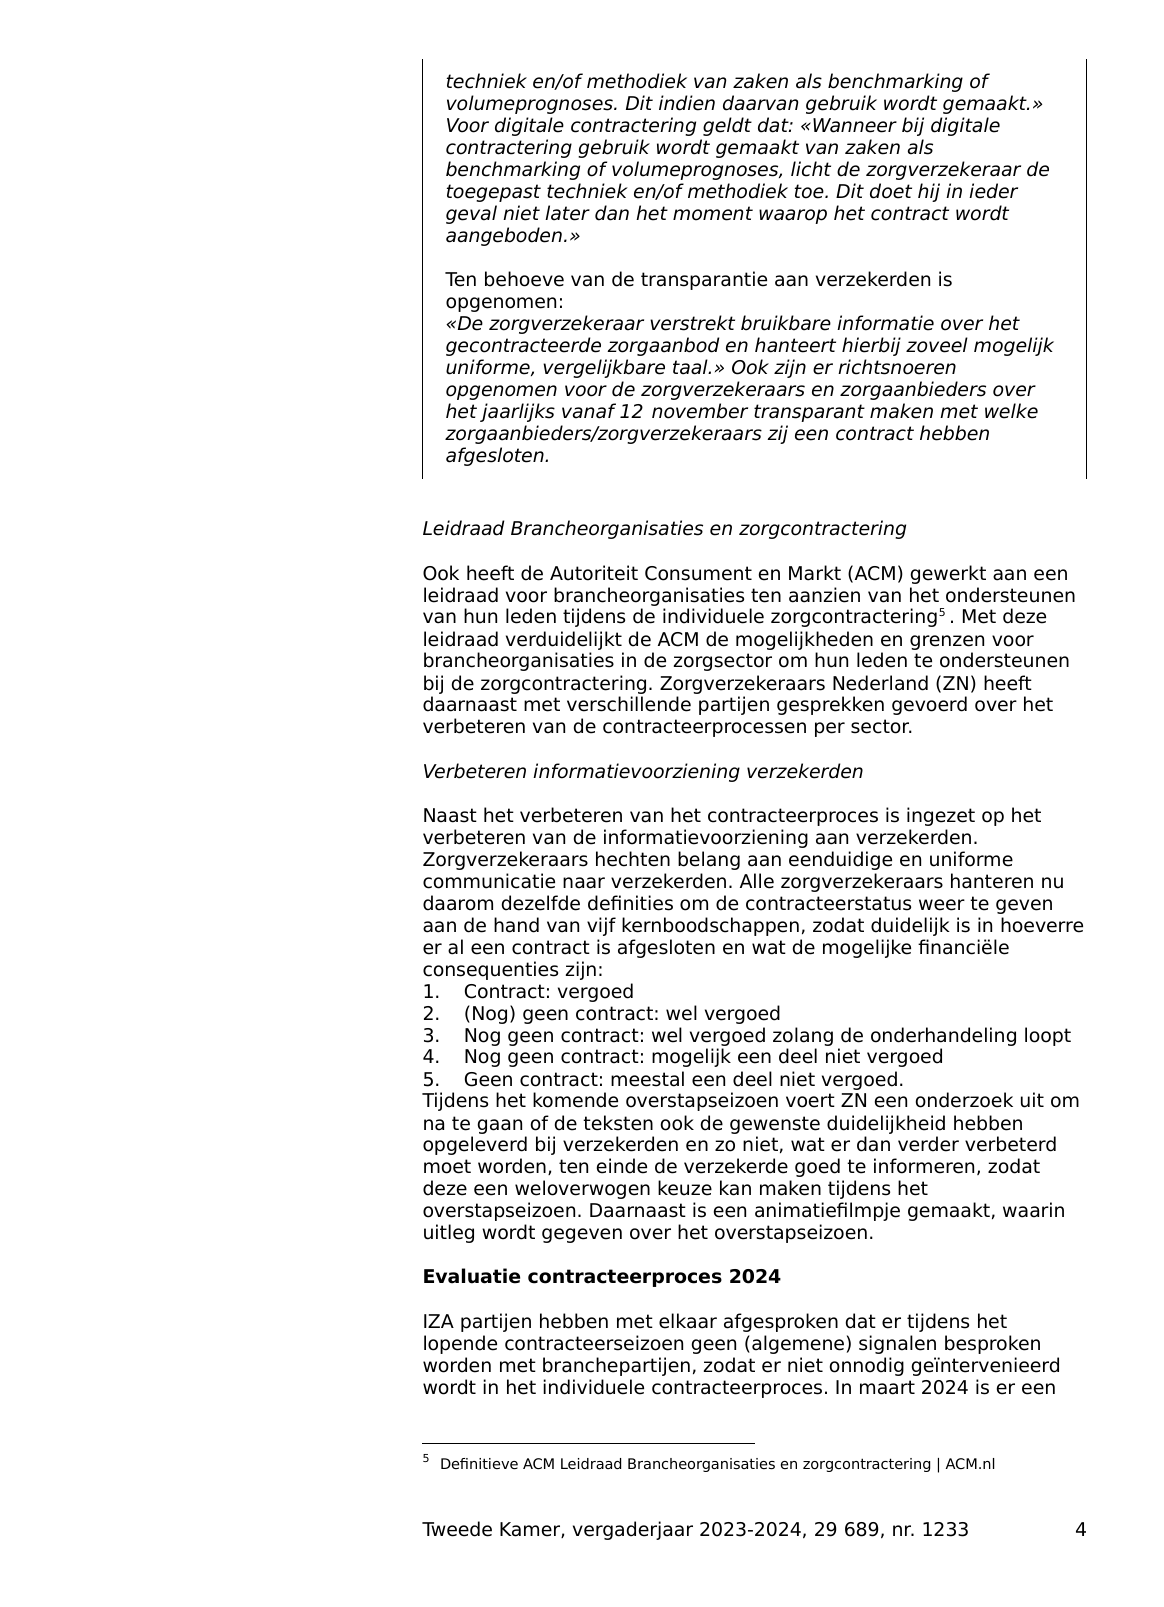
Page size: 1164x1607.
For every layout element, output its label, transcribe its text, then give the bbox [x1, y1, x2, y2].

text Naast het verbeteren van het contracteerproces is ingezet op het verbeteren van de informatievoorziening aan verzekerden. Zorgverzekeraars hechten belang aan eenduidige en uniforme communicatie naar verzekerden. Alle zorgverzekeraars hanteren nu daarom dezelfde definities om de contracteerstatus weer te geven aan de hand van vijf kernboodschappen, zodat duidelijk is in hoeverre er al een contract is afgesloten en wat de mogelijke financiële consequenties zijn: [422, 805, 1087, 981]
subtitle Leidraad Brancheorganisaties en zorgcontractering [422, 518, 1087, 540]
text 3. Nog geen contract: wel vergoed zolang de onderhandeling loopt [422, 1024, 1087, 1046]
text 2. (Nog) geen contract: wel vergoed [422, 1002, 1087, 1024]
subtitle Evaluatie contracteerproces 2024 [422, 1266, 1087, 1288]
text 5. Geen contract: meestal een deel niet vergoed. [422, 1068, 1087, 1090]
text Ook heeft de Autoriteit Consument en Markt (ACM) gewerkt aan een leidraad voor brancheorganisaties ten aanzien van het ondersteunen van hun leden tijdens de individuele zorgcontractering. Met deze leidraad verduidelijkt de ACM de mogelijkheden en grenzen voor brancheorganisaties in de zorgsector om hun leden te ondersteunen bij de zorgcontractering. Zorgverzekeraars Nederland (ZN) heeft daarnaast met verschillende partijen gesprekken gevoerd over het verbeteren van de contracteerprocessen per sector. [422, 562, 1087, 738]
subtitle Verbeteren informatievoorziening verzekerden [422, 761, 1087, 782]
text 4. Nog geen contract: mogelijk een deel niet vergoed [422, 1046, 1087, 1068]
text Definitieve ACM Leidraad Brancheorganisaties en zorgcontractering | ACM.nl [422, 1452, 1087, 1474]
text IZA partijen hebben met elkaar afgesproken dat er tijdens het lopende contracteerseizoen geen (algemene) signalen besproken worden met branchepartijen, zodat er niet onnodig geïntervenieerd wordt in het individuele contracteerproces. In maart 2024 is er een [422, 1311, 1087, 1398]
text Tijdens het komende overstapseizoen voert ZN een onderzoek uit om na te gaan of de teksten ook de gewenste duidelijkheid hebben opgeleverd bij verzekerden en zo niet, wat er dan verder verbeterd moet worden, ten einde de verzekerde goed te informeren, zodat deze een weloverwogen keuze kan maken tijdens het overstapseizoen. Daarnaast is een animatiefilmpje gemaakt, waarin uitleg wordt gegeven over het overstapseizoen. [422, 1090, 1087, 1244]
table_header techniek en/of methodiek van zaken als benchmarking of volumeprognoses. Dit indien daarvan gebruik wordt gemaakt.» Voor digitale contractering geldt dat: «Wanneer bij digitale contractering gebruik wordt gemaakt van zaken als benchmarking of volumeprognoses, licht de zorgverzekeraar de toegepast techniek en/of methodiek toe. Dit doet hij in ieder geval niet later dan het moment waarop het contract wordt aangeboden.» Ten behoeve van de transparantie aan verzekerden is opgenomen: «De zorgverzekeraar verstrekt bruikbare informatie over het gecontracteerde zorgaanbod en hanteert hierbij zoveel mogelijk uniforme, vergelijkbare taal.» Ook zijn er richtsnoeren opgenomen voor de zorgverzekeraars en zorgaanbieders over het jaarlijks vanaf 12 november transparant maken met welke zorgaanbieders/zorgverzekeraars zij een contract hebben afgesloten. [423, 59, 1086, 478]
text 1. Contract: vergoed [422, 981, 1087, 1002]
